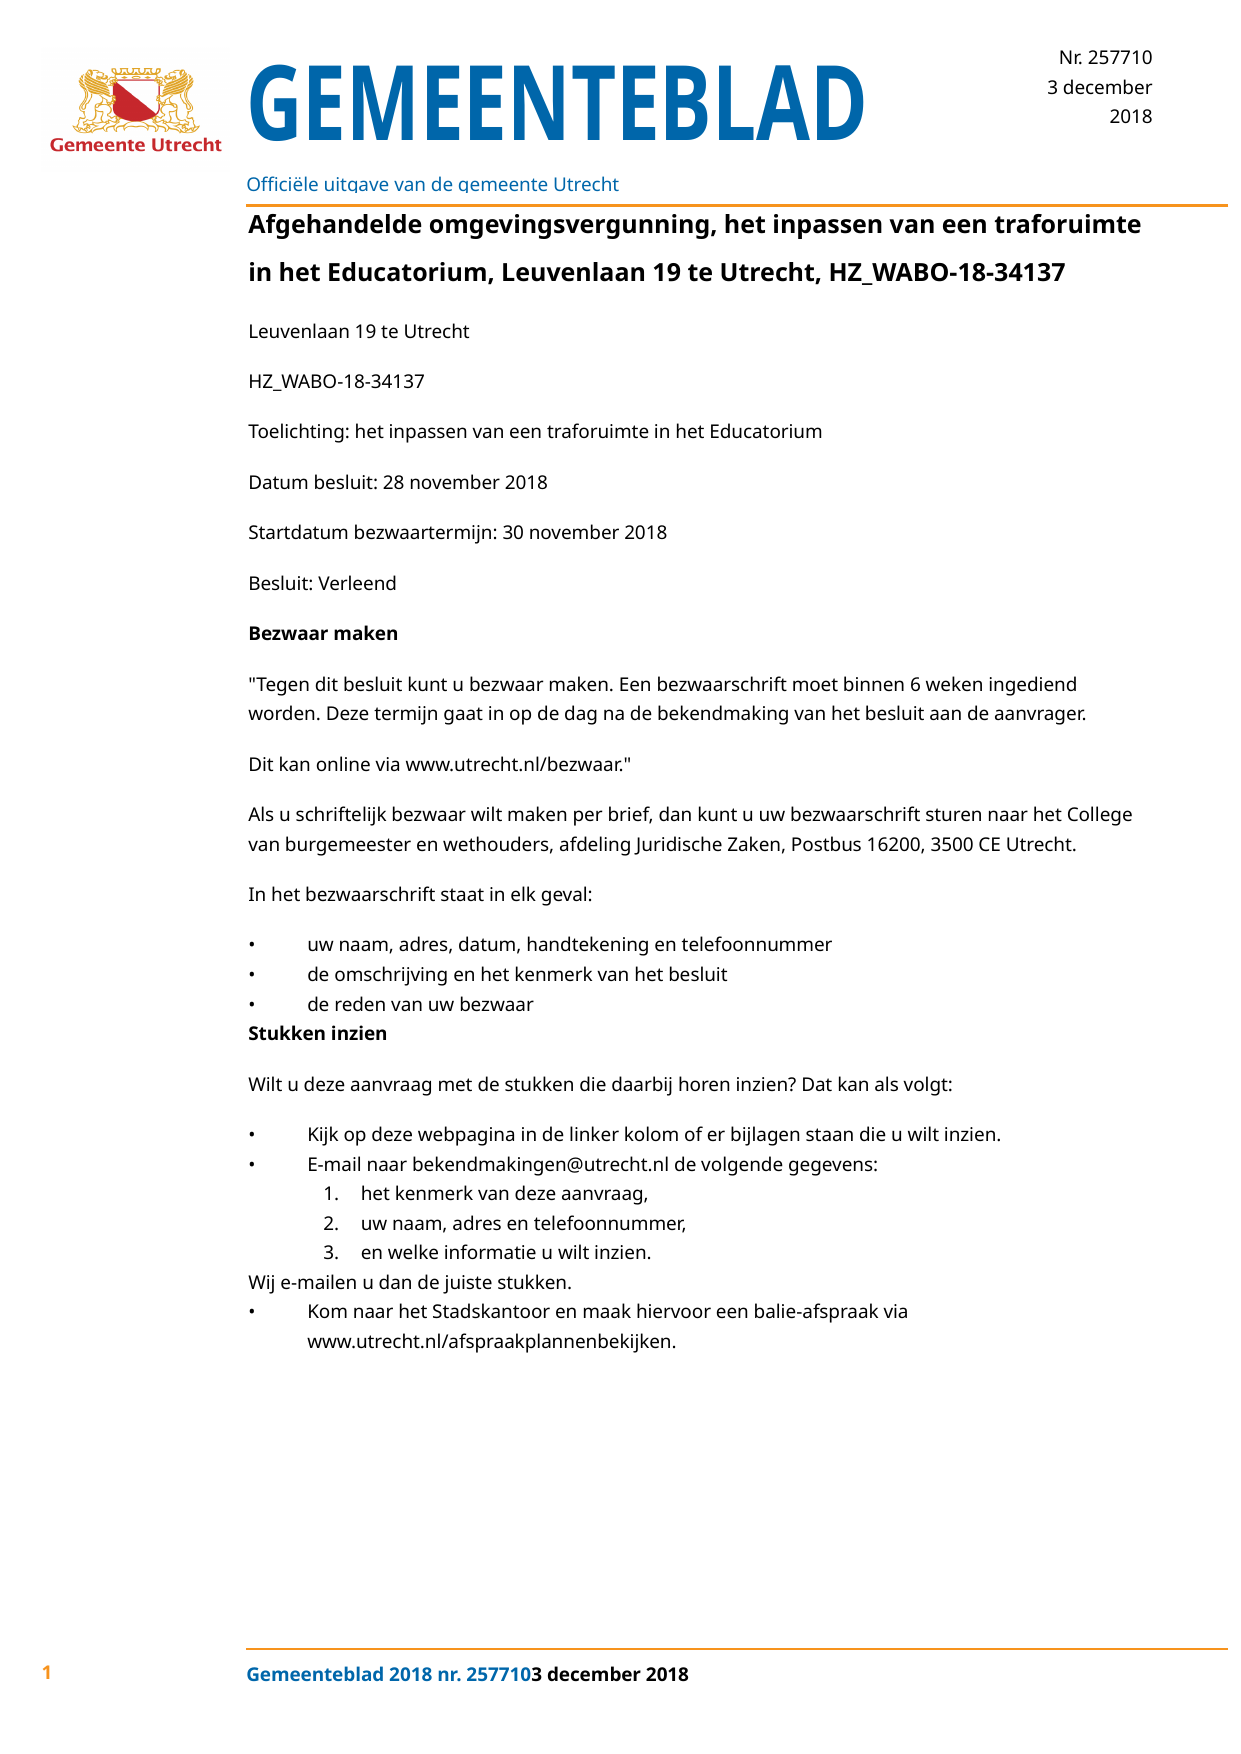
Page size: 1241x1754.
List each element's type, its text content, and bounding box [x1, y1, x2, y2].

text Wij e-mailen u dan de juiste stukken. [248, 1269, 1152, 1295]
text In het bezwaarschrift staat in elk geval: [248, 881, 1152, 907]
text Dit kan online via www.utrecht.nl/bezwaar." [248, 751, 1152, 777]
text "Tegen dit besluit kunt u bezwaar maken. Een bezwaarschrift moet binnen 6 weken ingediend worden. Deze termijn gaat in op de dag na de bekendmaking van het besluit aan de aanvrager. [248, 671, 1152, 726]
text Datum besluit: 28 november 2018 [248, 469, 1152, 495]
list het kenmerk van deze aanvraag, [323, 1180, 1152, 1206]
list de omschrijving en het kenmerk van het besluit [248, 961, 1152, 987]
list Kom naar het Stadskantoor en maak hiervoor een balie-afspraak via www.utrecht.nl/afspraakplannenbekijken. [248, 1299, 1152, 1354]
text Wilt u deze aanvraag met de stukken die daarbij horen inzien? Dat kan als volgt: [248, 1071, 1152, 1097]
list en welke informatie u wilt inzien. [323, 1239, 1152, 1265]
picture [41, 47, 231, 172]
list E-mail naar bekendmakingen@utrecht.nl de volgende gegevens: [248, 1151, 1152, 1177]
list uw naam, adres en telefoonnummer, [323, 1210, 1152, 1236]
text Bezwaar maken [248, 620, 1152, 646]
text Toelichting: het inpassen van een traforuimte in het Educatorium [248, 419, 1152, 444]
list uw naam, adres, datum, handtekening en telefoonnummer [248, 932, 1152, 957]
text Stukken inzien [248, 1020, 1152, 1046]
text HZ_WABO-18-34137 [248, 368, 1152, 394]
text Als u schriftelijk bezwaar wilt maken per brief, dan kunt u uw bezwaarschrift sturen naar het College van burgemeester en wethouders, afdeling Juridische Zaken, Postbus 16200, 3500 CE Utrecht. [248, 801, 1152, 857]
text Leuvenlaan 19 te Utrecht [248, 318, 1152, 344]
text Startdatum bezwaartermijn: 30 november 2018 [248, 519, 1152, 545]
list Kijk op deze webpagina in de linker kolom of er bijlagen staan die u wilt inzien. [248, 1121, 1152, 1147]
text Besluit: Verleend [248, 570, 1152, 596]
text Afgehandelde omgevingsvergunning, het inpassen van een traforuimte in het Educatorium, Leuvenlaan 19 te Utrecht, HZ_WABO-18-34137 [248, 207, 1152, 288]
list de reden van uw bezwaar [248, 991, 1152, 1017]
